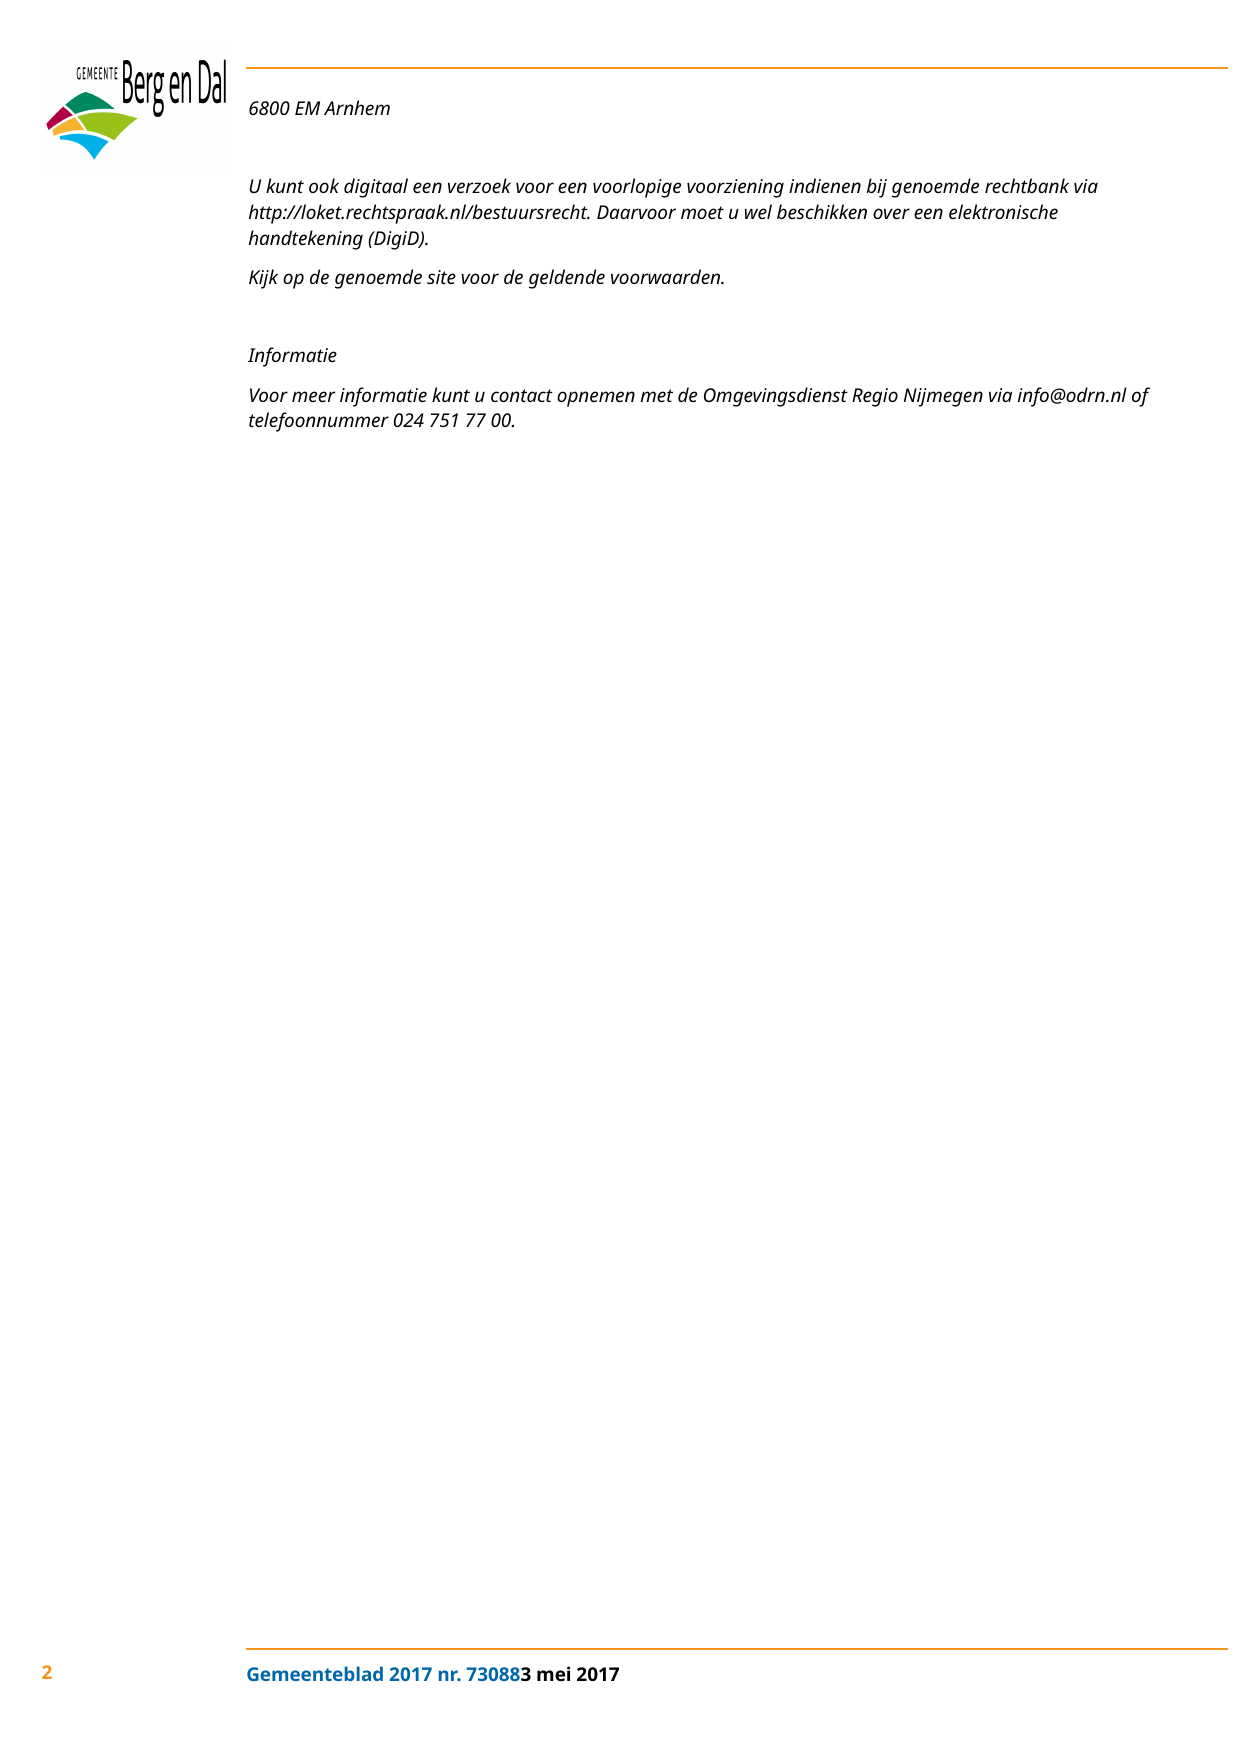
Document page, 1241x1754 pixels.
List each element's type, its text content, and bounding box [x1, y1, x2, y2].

picture [41, 47, 231, 172]
text Voor meer informatie kunt u contact opnemen met de Omgevingsdienst Regio Nijmegen via info@odrn.nl of telefoonnummer 024 751 77 00. [248, 382, 1152, 433]
text Kijk op de genoemde site voor de geldende voorwaarden. [248, 264, 1152, 290]
text 6800 EM Arnhem [248, 95, 1152, 121]
text Informatie [248, 343, 1152, 368]
text U kunt ook digitaal een verzoek voor een voorlopige voorziening indienen bij genoemde rechtbank via http://loket.rechtspraak.nl/bestuursrecht. Daarvoor moet u wel beschikken over een elektronische handtekening (DigiD). [248, 173, 1152, 251]
